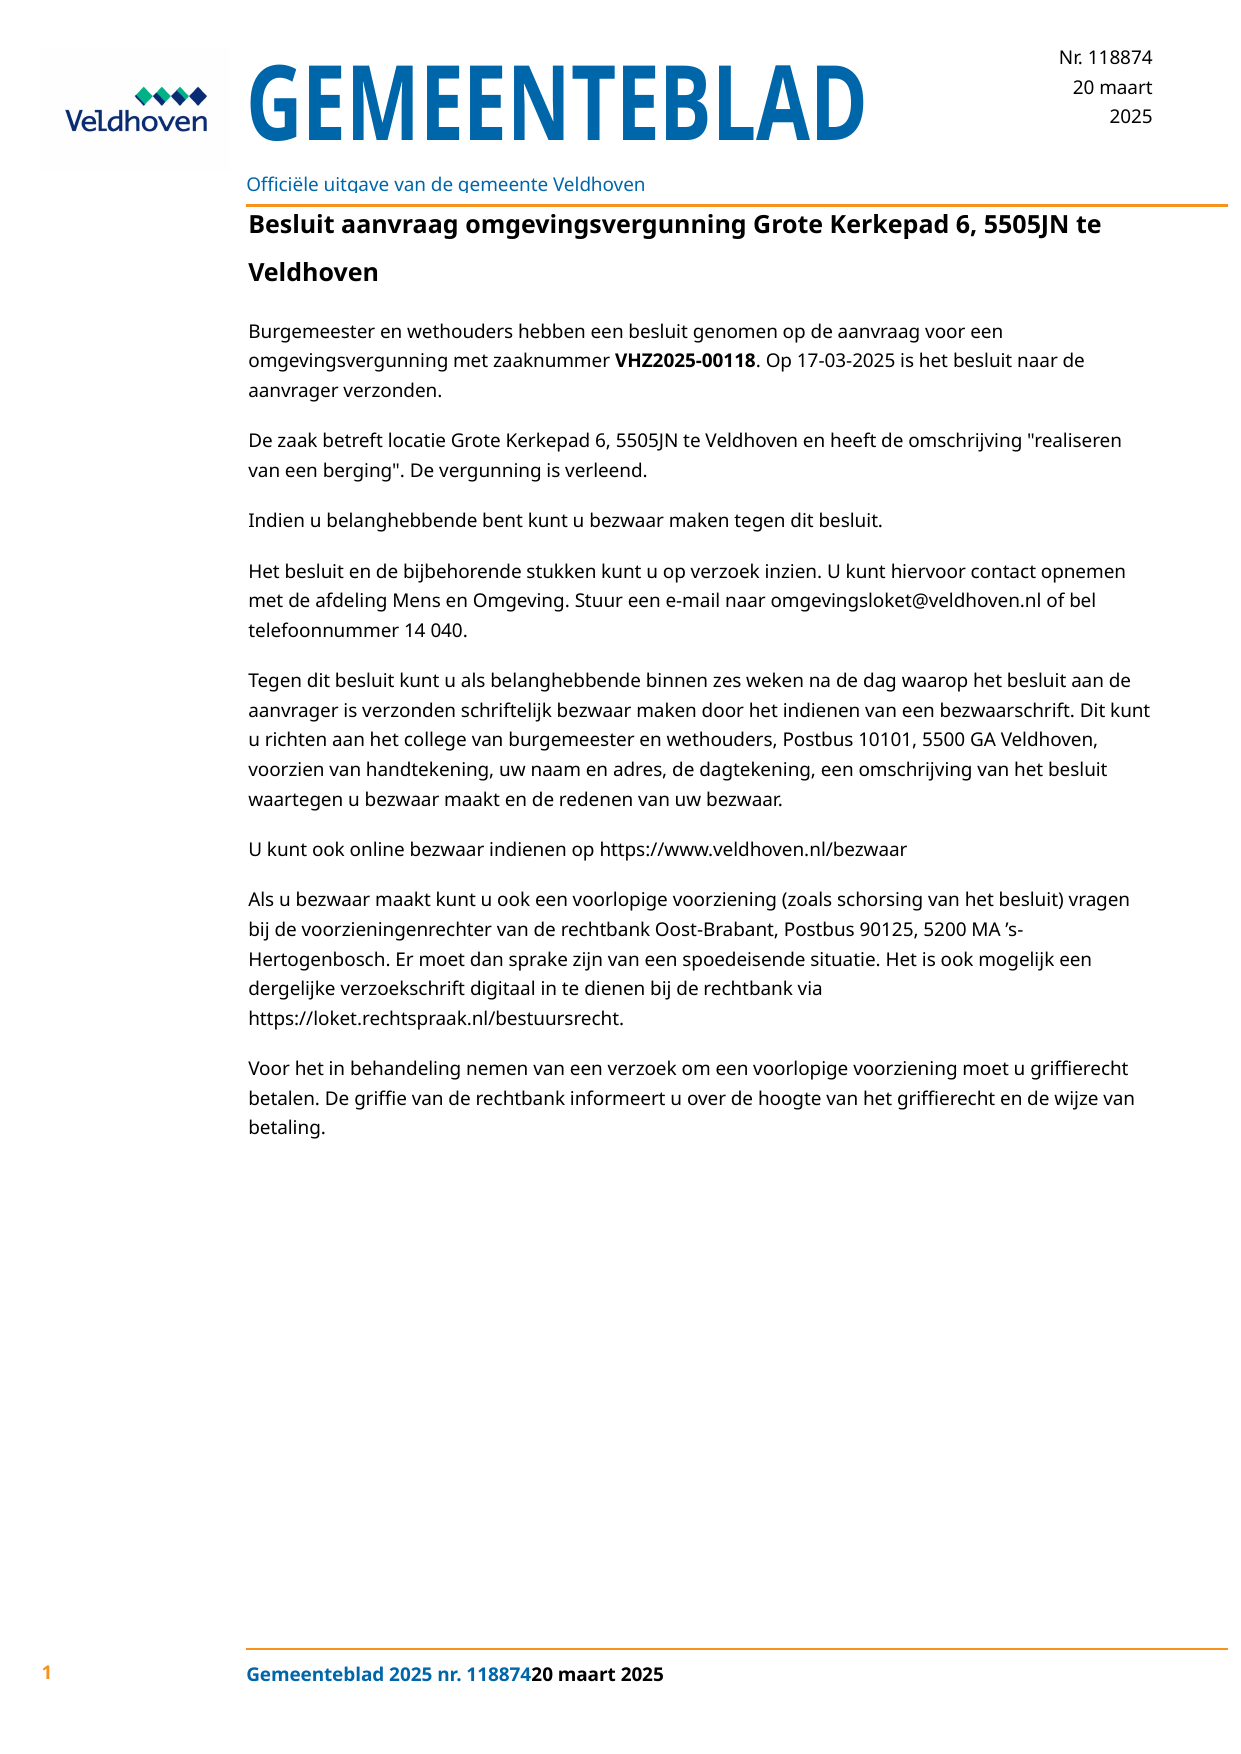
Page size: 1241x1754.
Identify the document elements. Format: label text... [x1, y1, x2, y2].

text Besluit aanvraag omgevingsvergunning Grote Kerkepad 6, 5505JN te Veldhoven [248, 207, 1152, 288]
text Als u bezwaar maakt kunt u ook een voorlopige voorziening (zoals schorsing van het besluit) vragen bij de voorzieningenrechter van de rechtbank Oost-Brabant, Postbus 90125, 5200 MA ’s-Hertogenbosch. Er moet dan sprake zijn van een spoedeisende situatie. Het is ook mogelijk een dergelijke verzoekschrift digitaal in te dienen bij de rechtbank via https://loket.rechtspraak.nl/bestuursrecht. [248, 887, 1152, 1031]
text U kunt ook online bezwaar indienen op https://www.veldhoven.nl/bezwaar [248, 836, 1152, 862]
text Het besluit en de bijbehorende stukken kunt u op verzoek inzien. U kunt hiervoor contact opnemen met de afdeling Mens en Omgeving. Stuur een e-mail naar omgevingsloket@veldhoven.nl of bel telefoonnummer 14 040. [248, 558, 1152, 643]
text Indien u belanghebbende bent kunt u bezwaar maken tegen dit besluit. [248, 507, 1152, 533]
picture [41, 47, 231, 172]
text Voor het in behandeling nemen van een verzoek om een voorlopige voorziening moet u griffierecht betalen. De griffie van de rechtbank informeert u over de hoogte van het griffierecht en de wijze van betaling. [248, 1055, 1152, 1140]
text Burgemeester en wethouders hebben een besluit genomen op de aanvraag voor een omgevingsvergunning met zaaknummer VHZ2025-00118. Op 17-03-2025 is het besluit naar de aanvrager verzonden. [248, 318, 1152, 403]
text Tegen dit besluit kunt u als belanghebbende binnen zes weken na de dag waarop het besluit aan de aanvrager is verzonden schriftelijk bezwaar maken door het indienen van een bezwaarschrift. Dit kunt u richten aan het college van burgemeester en wethouders, Postbus 10101, 5500 GA Veldhoven, voorzien van handtekening, uw naam en adres, de dagtekening, een omschrijving van het besluit waartegen u bezwaar maakt en de redenen van uw bezwaar. [248, 667, 1152, 812]
text De zaak betreft locatie Grote Kerkepad 6, 5505JN te Veldhoven en heeft de omschrijving "realiseren van een berging". De vergunning is verleend. [248, 427, 1152, 483]
